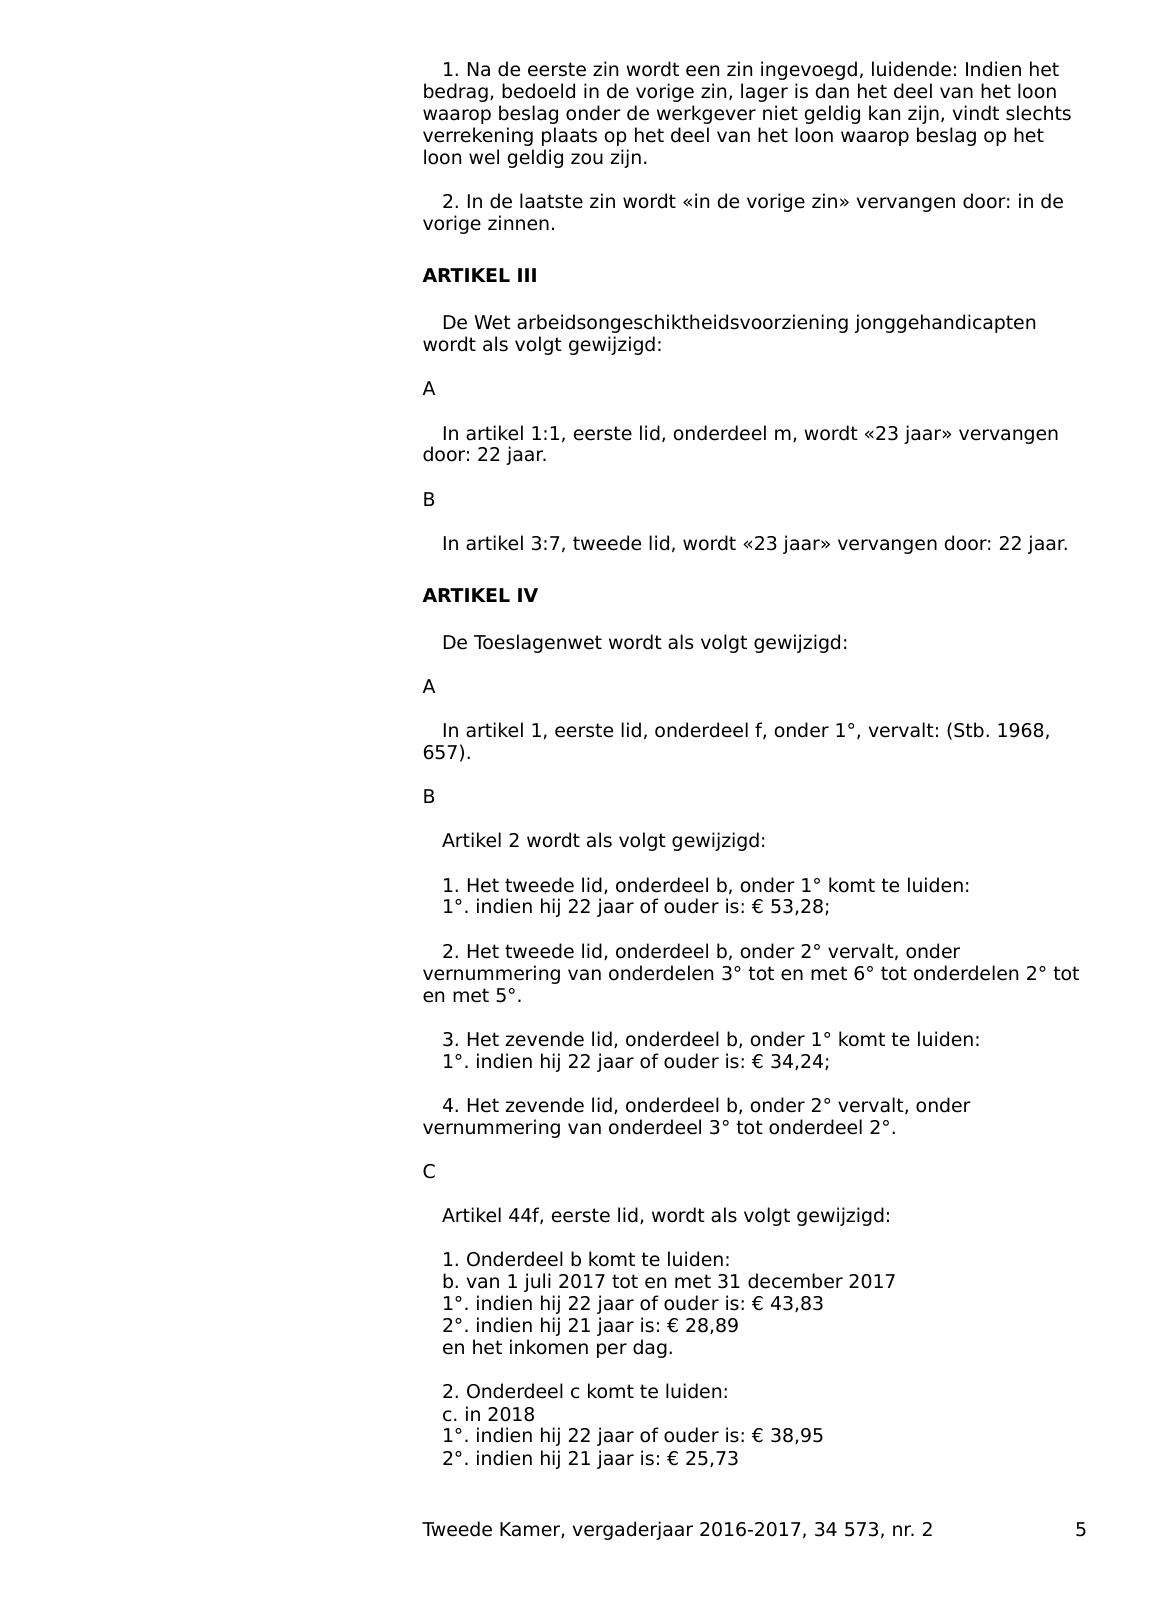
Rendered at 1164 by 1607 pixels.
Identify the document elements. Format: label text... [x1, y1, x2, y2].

text B [422, 488, 1087, 511]
text en het inkomen per dag. [422, 1337, 1087, 1359]
text De Wet arbeidsongeschiktheidsvoorziening jonggehandicapten wordt als volgt gewijzigd: [422, 312, 1087, 356]
subtitle ARTIKEL III [422, 265, 1087, 287]
text 2. Het tweede lid, onderdeel b, onder 2° vervalt, onder vernummering van onderdelen 3° tot en met 6° tot onderdelen 2° tot en met 5°. [422, 941, 1087, 1007]
text C [422, 1161, 1087, 1183]
text In artikel 1:1, eerste lid, onderdeel m, wordt «23 jaar» vervangen door: 22 jaar. [422, 422, 1087, 466]
text De Toeslagenwet wordt als volgt gewijzigd: [422, 632, 1087, 654]
text 2. Onderdeel c komt te luiden: [422, 1381, 1087, 1403]
text 2. In de laatste zin wordt «in de vorige zin» vervangen door: in de vorige zinnen. [422, 191, 1087, 235]
text 1°. indien hij 22 jaar of ouder is: € 34,24; [422, 1051, 1087, 1073]
subtitle ARTIKEL IV [422, 585, 1087, 607]
text c. in 2018 [422, 1403, 1087, 1425]
text B [422, 786, 1087, 808]
text Artikel 2 wordt als volgt gewijzigd: [422, 830, 1087, 852]
text 1. Onderdeel b komt te luiden: [422, 1249, 1087, 1271]
text 1°. indien hij 22 jaar of ouder is: € 43,83 [422, 1293, 1087, 1315]
text b. van 1 juli 2017 tot en met 31 december 2017 [422, 1271, 1087, 1293]
text 1. Na de eerste zin wordt een zin ingevoegd, luidende: Indien het bedrag, bedoeld in de vorige zin, lager is dan het deel van het loon waarop beslag onder de werkgever niet geldig kan zijn, vindt slechts verrekening plaats op het deel van het loon waarop beslag op het loon wel geldig zou zijn. [422, 59, 1087, 169]
text 3. Het zevende lid, onderdeel b, onder 1° komt te luiden: [422, 1029, 1087, 1051]
text 1°. indien hij 22 jaar of ouder is: € 53,28; [422, 896, 1087, 918]
text In artikel 1, eerste lid, onderdeel f, onder 1°, vervalt: (Stb. 1968, 657). [422, 720, 1087, 764]
text 2°. indien hij 21 jaar is: € 25,73 [422, 1447, 1087, 1469]
text Artikel 44f, eerste lid, wordt als volgt gewijzigd: [422, 1205, 1087, 1227]
text 2°. indien hij 21 jaar is: € 28,89 [422, 1315, 1087, 1337]
text A [422, 676, 1087, 698]
text 1. Het tweede lid, onderdeel b, onder 1° komt te luiden: [422, 874, 1087, 896]
text 1°. indien hij 22 jaar of ouder is: € 38,95 [422, 1425, 1087, 1447]
text 4. Het zevende lid, onderdeel b, onder 2° vervalt, onder vernummering van onderdeel 3° tot onderdeel 2°. [422, 1095, 1087, 1139]
text In artikel 3:7, tweede lid, wordt «23 jaar» vervangen door: 22 jaar. [422, 533, 1087, 555]
text A [422, 378, 1087, 400]
